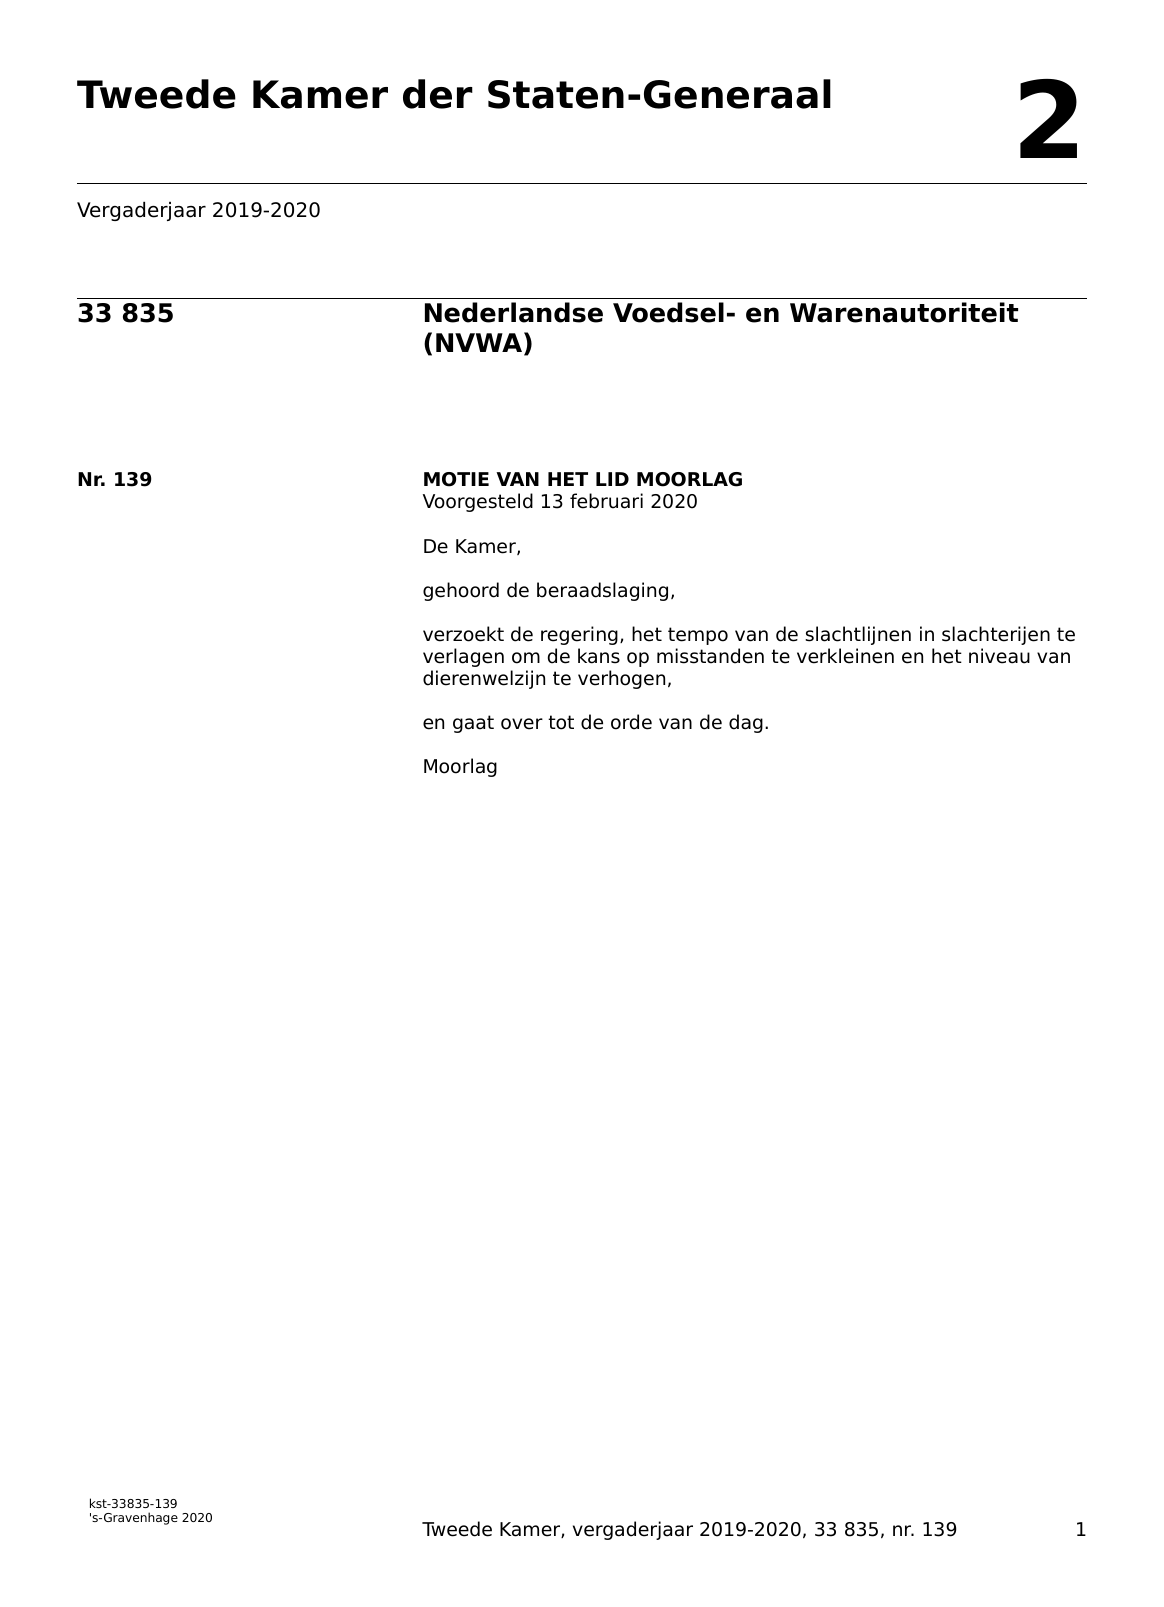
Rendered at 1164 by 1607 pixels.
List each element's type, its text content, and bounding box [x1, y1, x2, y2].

text Voorgesteld 13 februari 2020 [422, 491, 1087, 513]
text en gaat over tot de orde van de dag. [422, 712, 1087, 734]
table_header 2 [886, 59, 1087, 183]
table_cell Vergaderjaar 2019-2020 [77, 184, 1087, 298]
subtitle Nr. 139 MOTIE VAN HET LID MOORLAG [77, 469, 1087, 491]
text 's-Gravenhage 2020 [88, 1511, 323, 1525]
subtitle 33 835 Nederlandse Voedsel- en Warenautoriteit (NVWA) [77, 299, 1087, 358]
table_header Tweede Kamer der Staten-Generaal [77, 59, 886, 183]
text De Kamer, [422, 536, 1087, 557]
text gehoord de beraadslaging, [422, 580, 1087, 602]
text verzoekt de regering, het tempo van de slachtlijnen in slachterijen te verlagen om de kans op misstanden te verkleinen en het niveau van dierenwelzijn te verhogen, [422, 624, 1087, 690]
text Moorlag [422, 756, 1087, 778]
text kst-33835-139 [88, 1497, 323, 1511]
